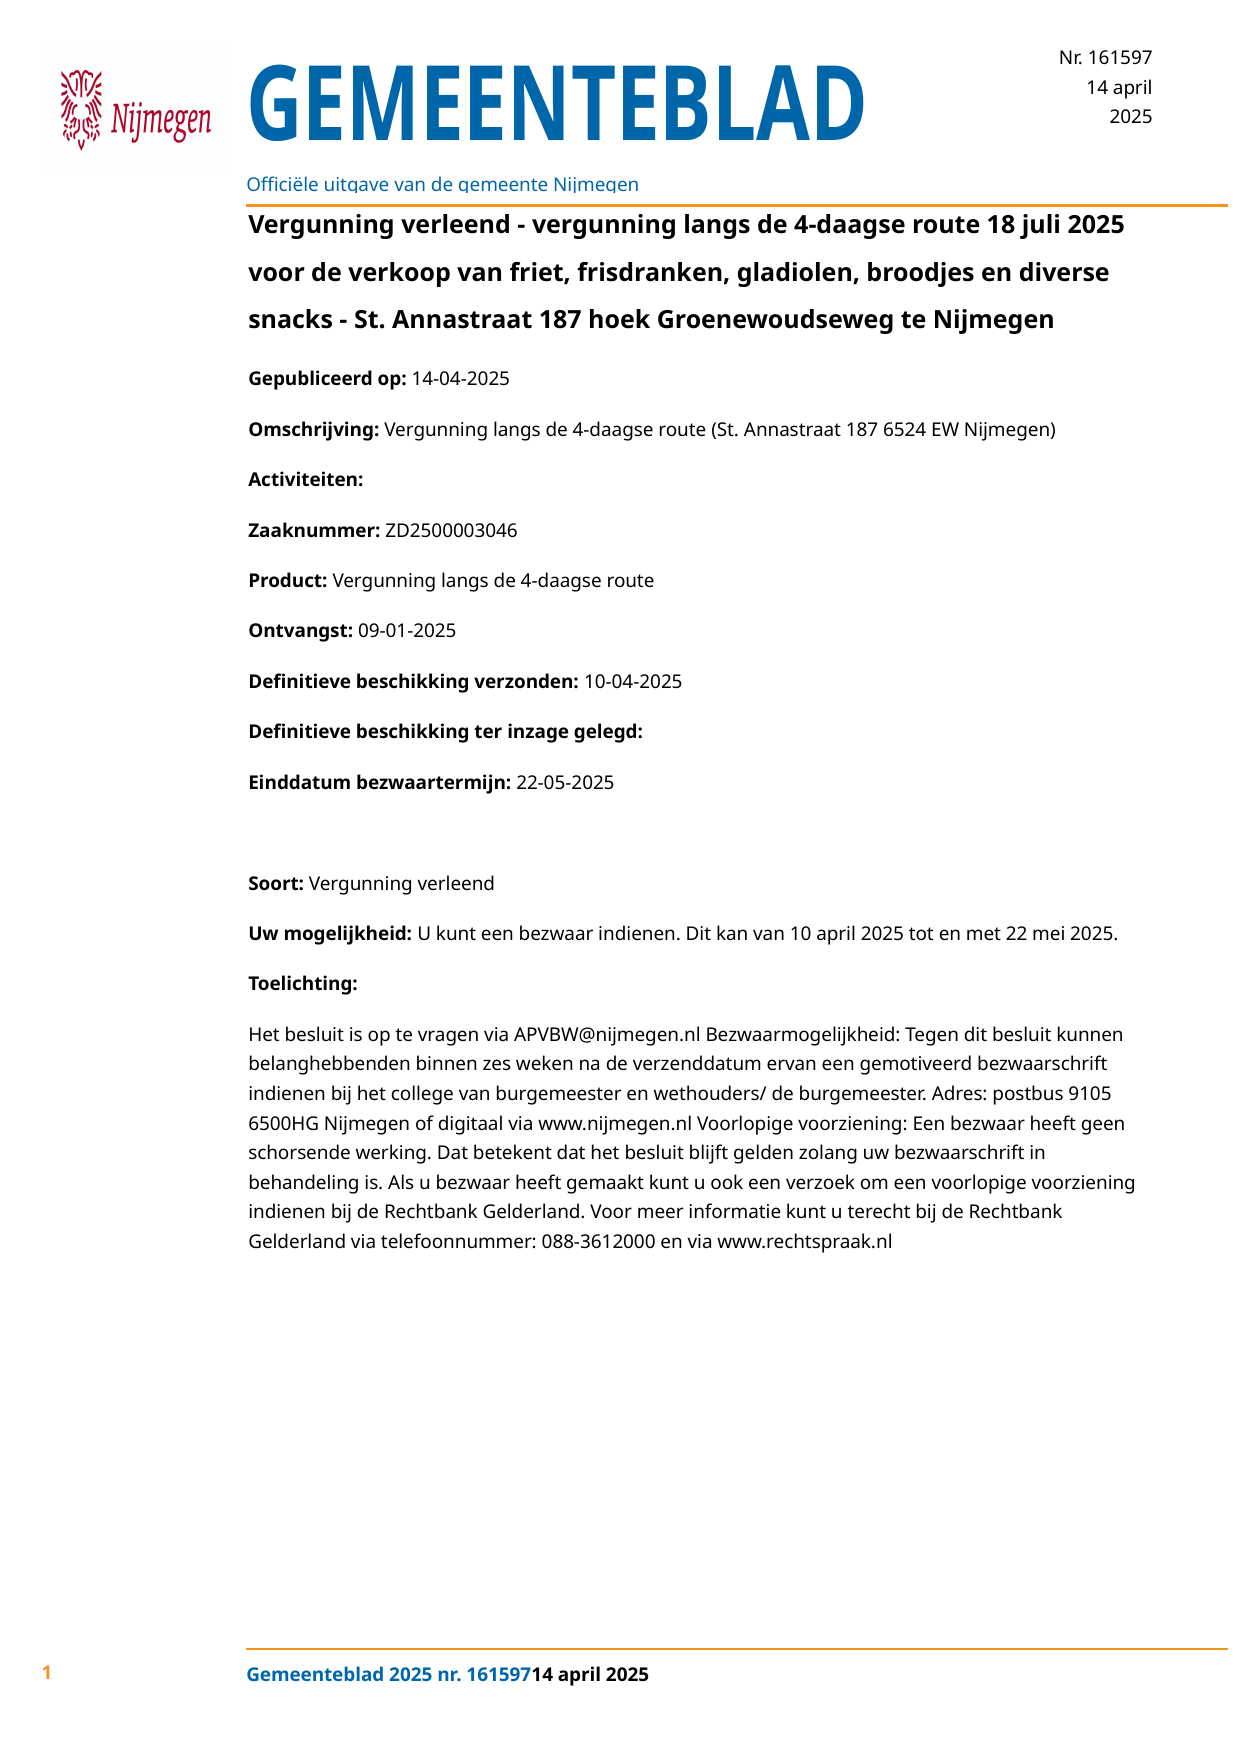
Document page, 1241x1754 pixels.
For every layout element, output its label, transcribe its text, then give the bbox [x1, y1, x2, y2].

text Toelichting: [248, 971, 1152, 996]
text Gepubliceerd op: 14-04-2025 [248, 366, 1152, 391]
text Omschrijving: Vergunning langs de 4-daagse route (St. Annastraat 187 6524 EW Nijmegen) [248, 416, 1152, 442]
text Product: Vergunning langs de 4-daagse route [248, 567, 1152, 593]
text Uw mogelijkheid: U kunt een bezwaar indienen. Dit kan van 10 april 2025 tot en met 22 mei 2025. [248, 920, 1152, 946]
text Einddatum bezwaartermijn: 22-05-2025 [248, 769, 1152, 794]
text Definitieve beschikking verzonden: 10-04-2025 [248, 668, 1152, 694]
text Het besluit is op te vragen via APVBW@nijmegen.nl Bezwaarmogelijkheid: Tegen dit besluit kunnen belanghebbenden binnen zes weken na de verzenddatum ervan een gemotiveerd bezwaarschrift indienen bij het college van burgemeester en wethouders/ de burgemeester. Adres: postbus 9105 6500HG Nijmegen of digitaal via www.nijmegen.nl Voorlopige voorziening: Een bezwaar heeft geen schorsende werking. Dat betekent dat het besluit blijft gelden zolang uw bezwaarschrift in behandeling is. Als u bezwaar heeft gemaakt kunt u ook een verzoek om een voorlopige voorziening indienen bij de Rechtbank Gelderland. Voor meer informatie kunt u terecht bij de Rechtbank Gelderland via telefoonnummer: 088-3612000 en via www.rechtspraak.nl [248, 1021, 1152, 1254]
text Activiteiten: [248, 466, 1152, 492]
text Definitieve beschikking ter inzage gelegd: [248, 718, 1152, 744]
text Soort: Vergunning verleend [248, 870, 1152, 895]
picture [41, 47, 231, 172]
text Vergunning verleend - vergunning langs de 4-daagse route 18 juli 2025 voor de verkoop van friet, frisdranken, gladiolen, broodjes en diverse snacks - St. Annastraat 187 hoek Groenewoudseweg te Nijmegen [248, 207, 1152, 336]
text Zaaknummer: ZD2500003046 [248, 517, 1152, 542]
text Ontvangst: 09-01-2025 [248, 618, 1152, 643]
